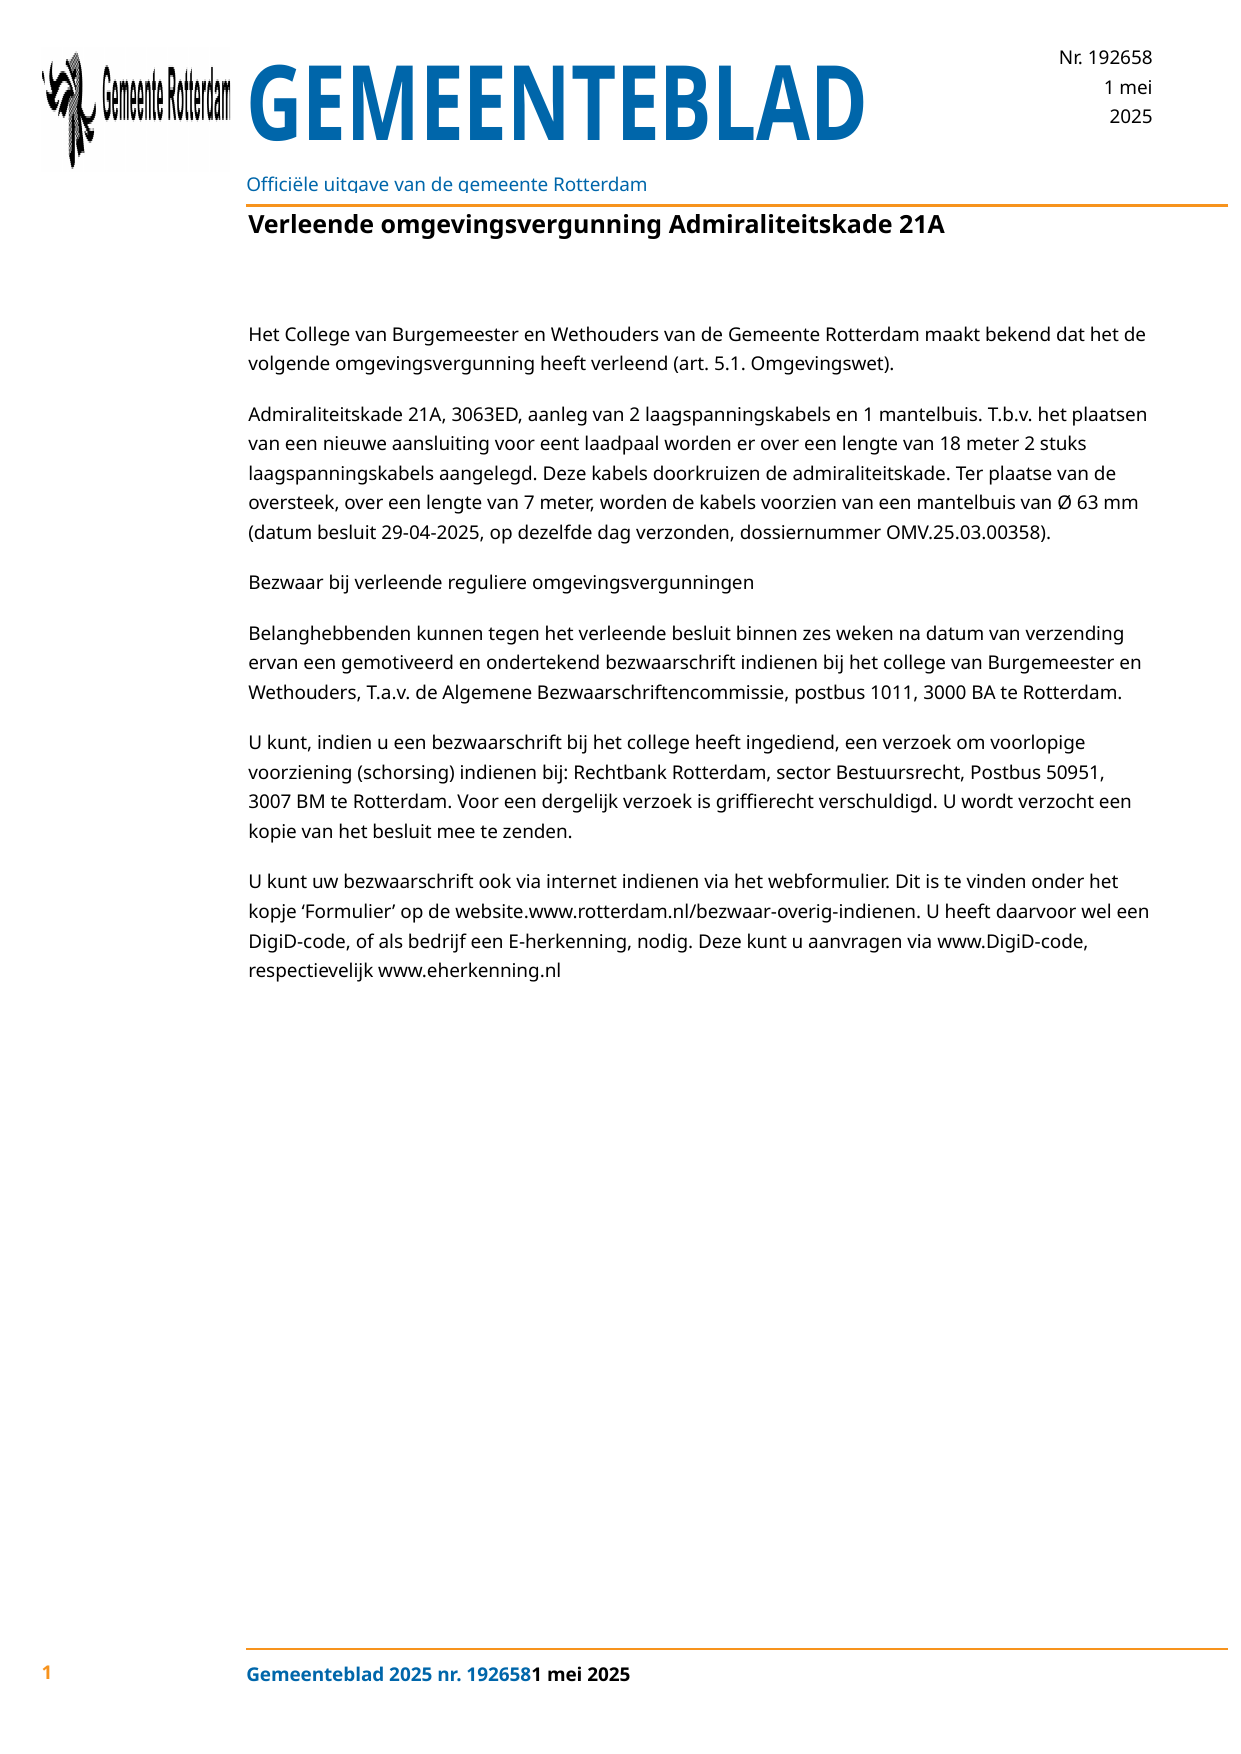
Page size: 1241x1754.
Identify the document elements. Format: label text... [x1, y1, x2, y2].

text U kunt, indien u een bezwaarschrift bij het college heeft ingediend, een verzoek om voorlopige voorziening (schorsing) indienen bij: Rechtbank Rotterdam, sector Bestuursrecht, Postbus 50951, 3007 BM te Rotterdam. Voor een dergelijk verzoek is griffierecht verschuldigd. U wordt verzocht een kopie van het besluit mee te zenden. [248, 729, 1152, 844]
text Belanghebbenden kunnen tegen het verleende besluit binnen zes weken na datum van verzending ervan een gemotiveerd en ondertekend bezwaarschrift indienen bij het college van Burgemeester en Wethouders, T.a.v. de Algemene Bezwaarschriftencommissie, postbus 1011, 3000 BA te Rotterdam. [248, 620, 1152, 705]
text Het College van Burgemeester en Wethouders van de Gemeente Rotterdam maakt bekend dat het de volgende omgevingsvergunning heeft verleend (art. 5.1. Omgevingswet). [248, 321, 1152, 376]
text Verleende omgevingsvergunning Admiraliteitskade 21A [248, 207, 1152, 241]
text Admiraliteitskade 21A, 3063ED, aanleg van 2 laagspanningskabels en 1 mantelbuis. T.b.v. het plaatsen van een nieuwe aansluiting voor eent laadpaal worden er over een lengte van 18 meter 2 stuks laagspanningskabels aangelegd. Deze kabels doorkruizen de admiraliteitskade. Ter plaatse van de oversteek, over een lengte van 7 meter, worden de kabels voorzien van een mantelbuis van Ø 63 mm (datum besluit 29-04-2025, op dezelfde dag verzonden, dossiernummer OMV.25.03.00358). [248, 401, 1152, 545]
text U kunt uw bezwaarschrift ook via internet indienen via het webformulier. Dit is te vinden onder het kopje ‘Formulier’ op de website.www.rotterdam.nl/bezwaar-overig-indienen. U heeft daarvoor wel een DigiD-code, of als bedrijf een E-herkenning, nodig. Deze kunt u aanvragen via www.DigiD-code, respectievelijk www.eherkenning.nl [248, 869, 1152, 983]
picture [41, 47, 231, 172]
text Bezwaar bij verleende reguliere omgevingsvergunningen [248, 569, 1152, 595]
